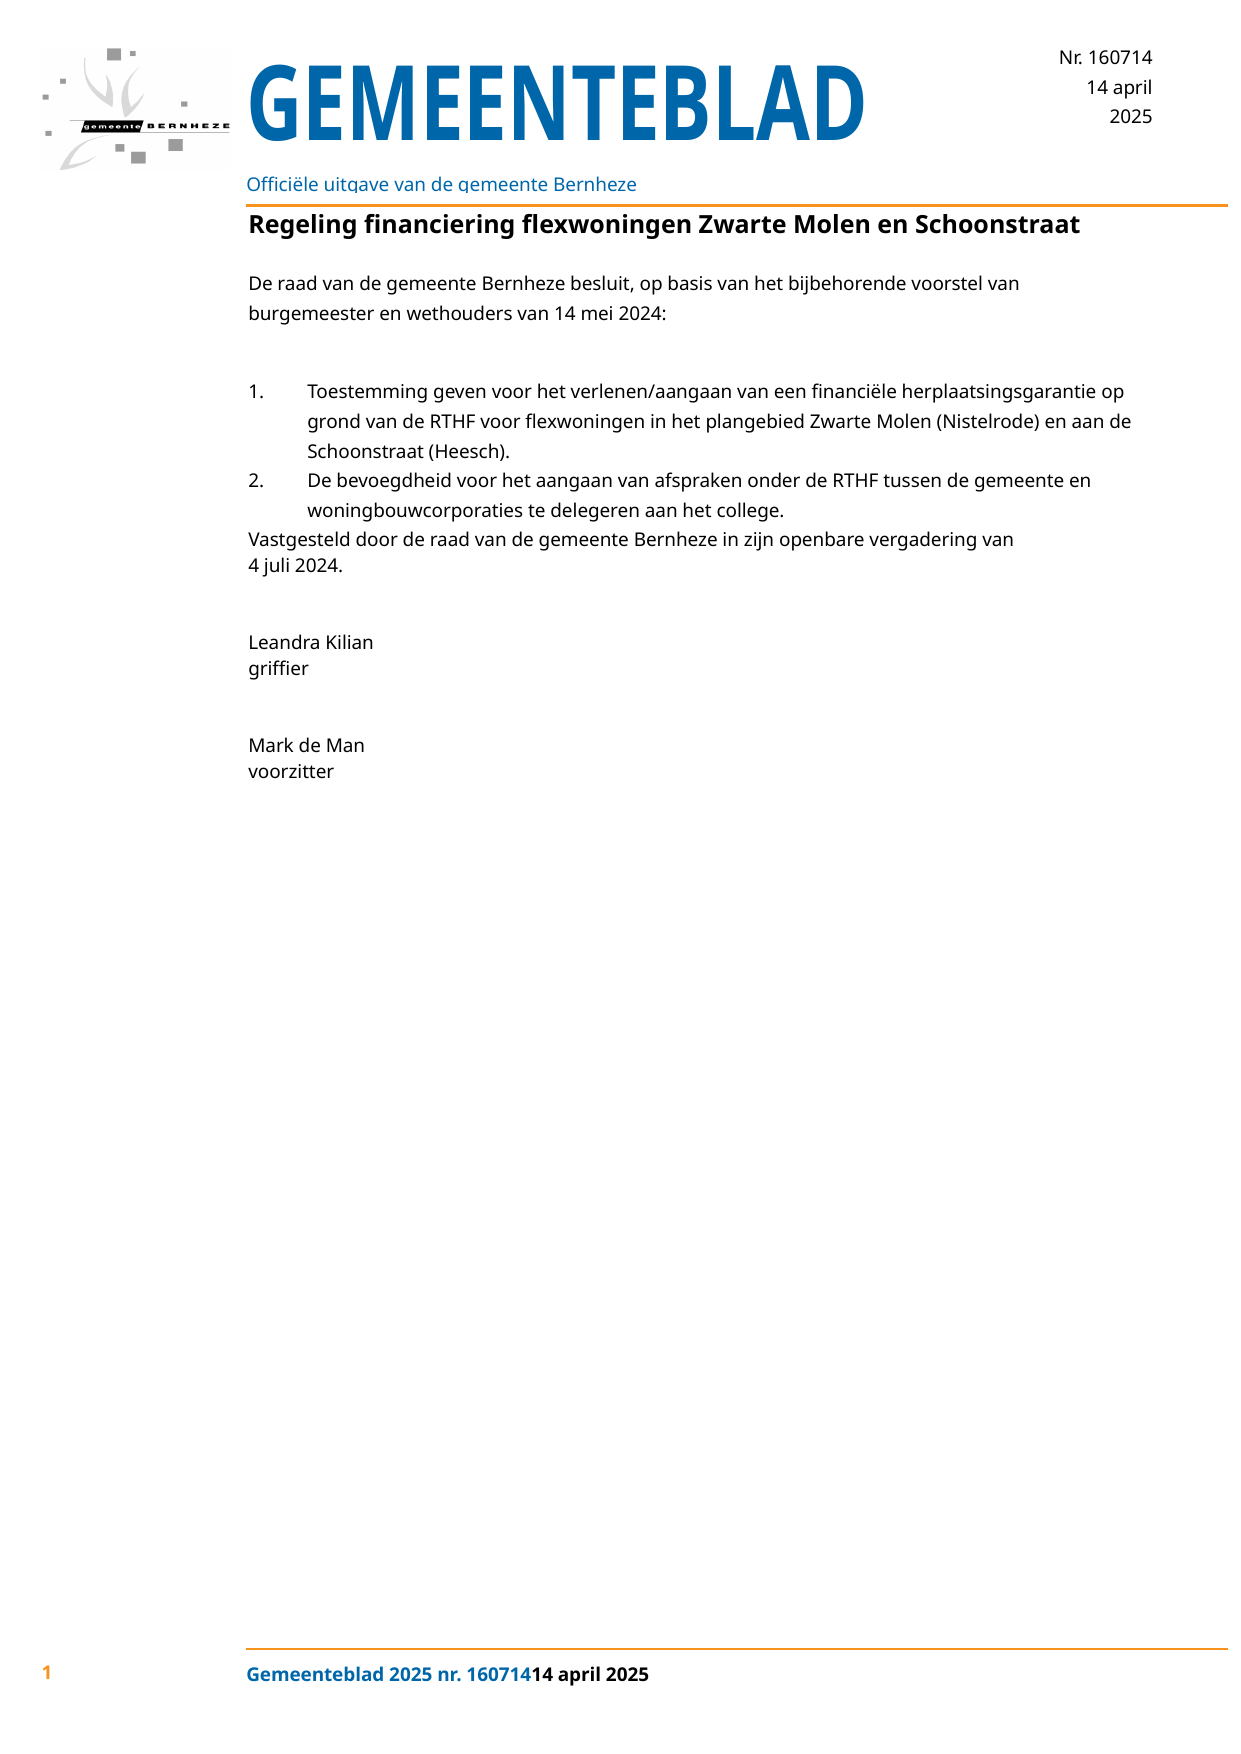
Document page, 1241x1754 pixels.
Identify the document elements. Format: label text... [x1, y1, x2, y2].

text griffier [248, 655, 1152, 681]
list De bevoegdheid voor het aangaan van afspraken onder de RTHF tussen de gemeente en woningbouwcorporaties te delegeren aan het college. [248, 467, 1152, 523]
text burgemeester en wethouders van 14 mei 2024: [248, 300, 1152, 326]
text De raad van de gemeente Bernheze besluit, op basis van het bijbehorende voorstel van [248, 270, 1152, 296]
text Leandra Kilian [248, 629, 1152, 655]
list Toestemming geven voor het verlenen/aangaan van een financiële herplaatsingsgarantie op grond van de RTHF voor flexwoningen in het plangebied Zwarte Molen (Nistelrode) en aan de Schoonstraat (Heesch). [248, 379, 1152, 464]
picture [41, 47, 231, 172]
text Regeling financiering flexwoningen Zwarte Molen en Schoonstraat [248, 207, 1152, 241]
text 4 juli 2024. [248, 552, 1152, 578]
text Mark de Man [248, 732, 1152, 758]
text Vastgesteld door de raad van de gemeente Bernheze in zijn openbare vergadering van [248, 527, 1152, 552]
text voorzitter [248, 758, 1152, 784]
